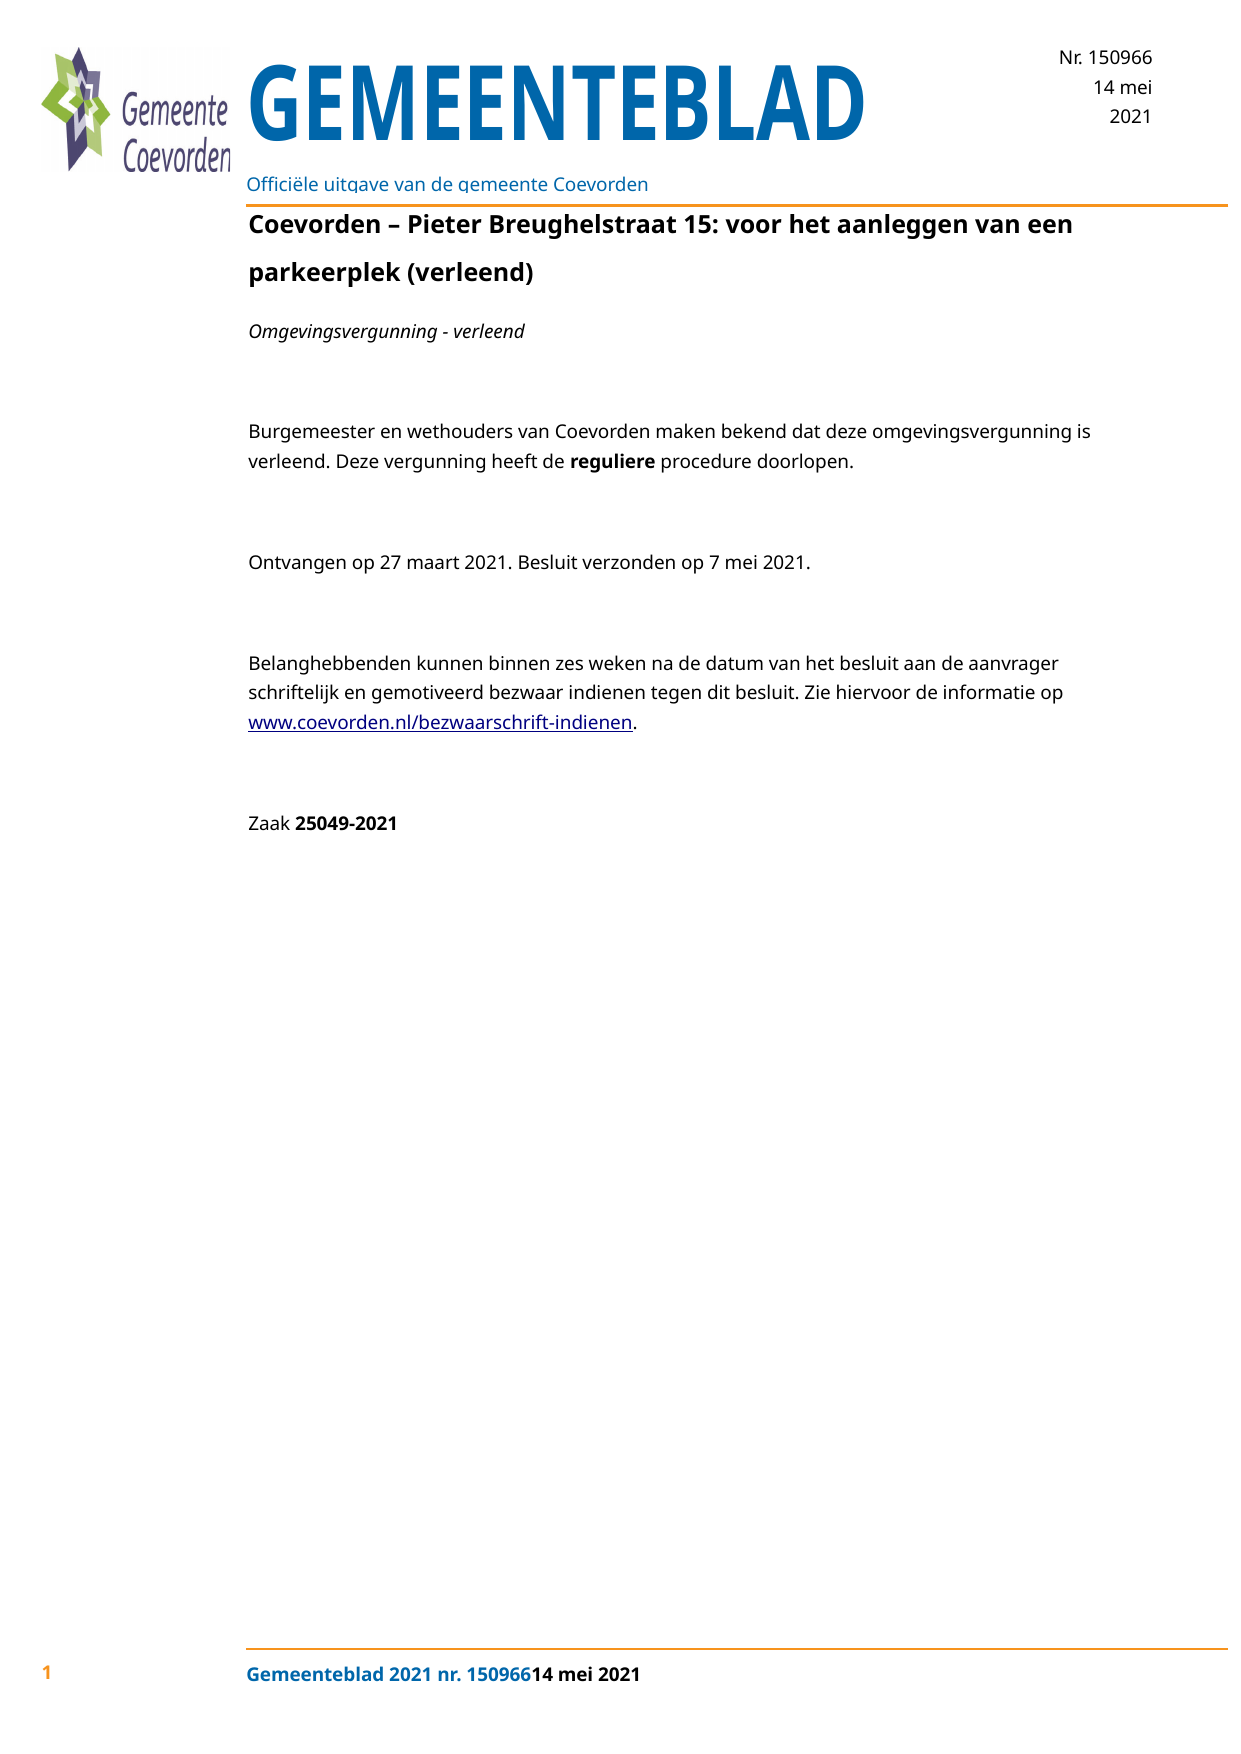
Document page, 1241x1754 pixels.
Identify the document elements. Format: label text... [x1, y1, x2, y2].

text Omgevingsvergunning - verleend [248, 318, 1152, 344]
text Belanghebbenden kunnen binnen zes weken na de datum van het besluit aan de aanvrager schriftelijk en gemotiveerd bezwaar indienen tegen dit besluit. Zie hiervoor de informatie op www.coevorden.nl/bezwaarschrift-indienen. [248, 650, 1152, 735]
picture [41, 47, 231, 172]
text Zaak 25049-2021 [248, 810, 1152, 836]
text Ontvangen op 27 maart 2021. Besluit verzonden op 7 mei 2021. [248, 549, 1152, 575]
text Burgemeester en wethouders van Coevorden maken bekend dat deze omgevingsvergunning is verleend. Deze vergunning heeft de reguliere procedure doorlopen. [248, 419, 1152, 474]
text Coevorden – Pieter Breughelstraat 15: voor het aanleggen van een parkeerplek (verleend) [248, 207, 1152, 288]
